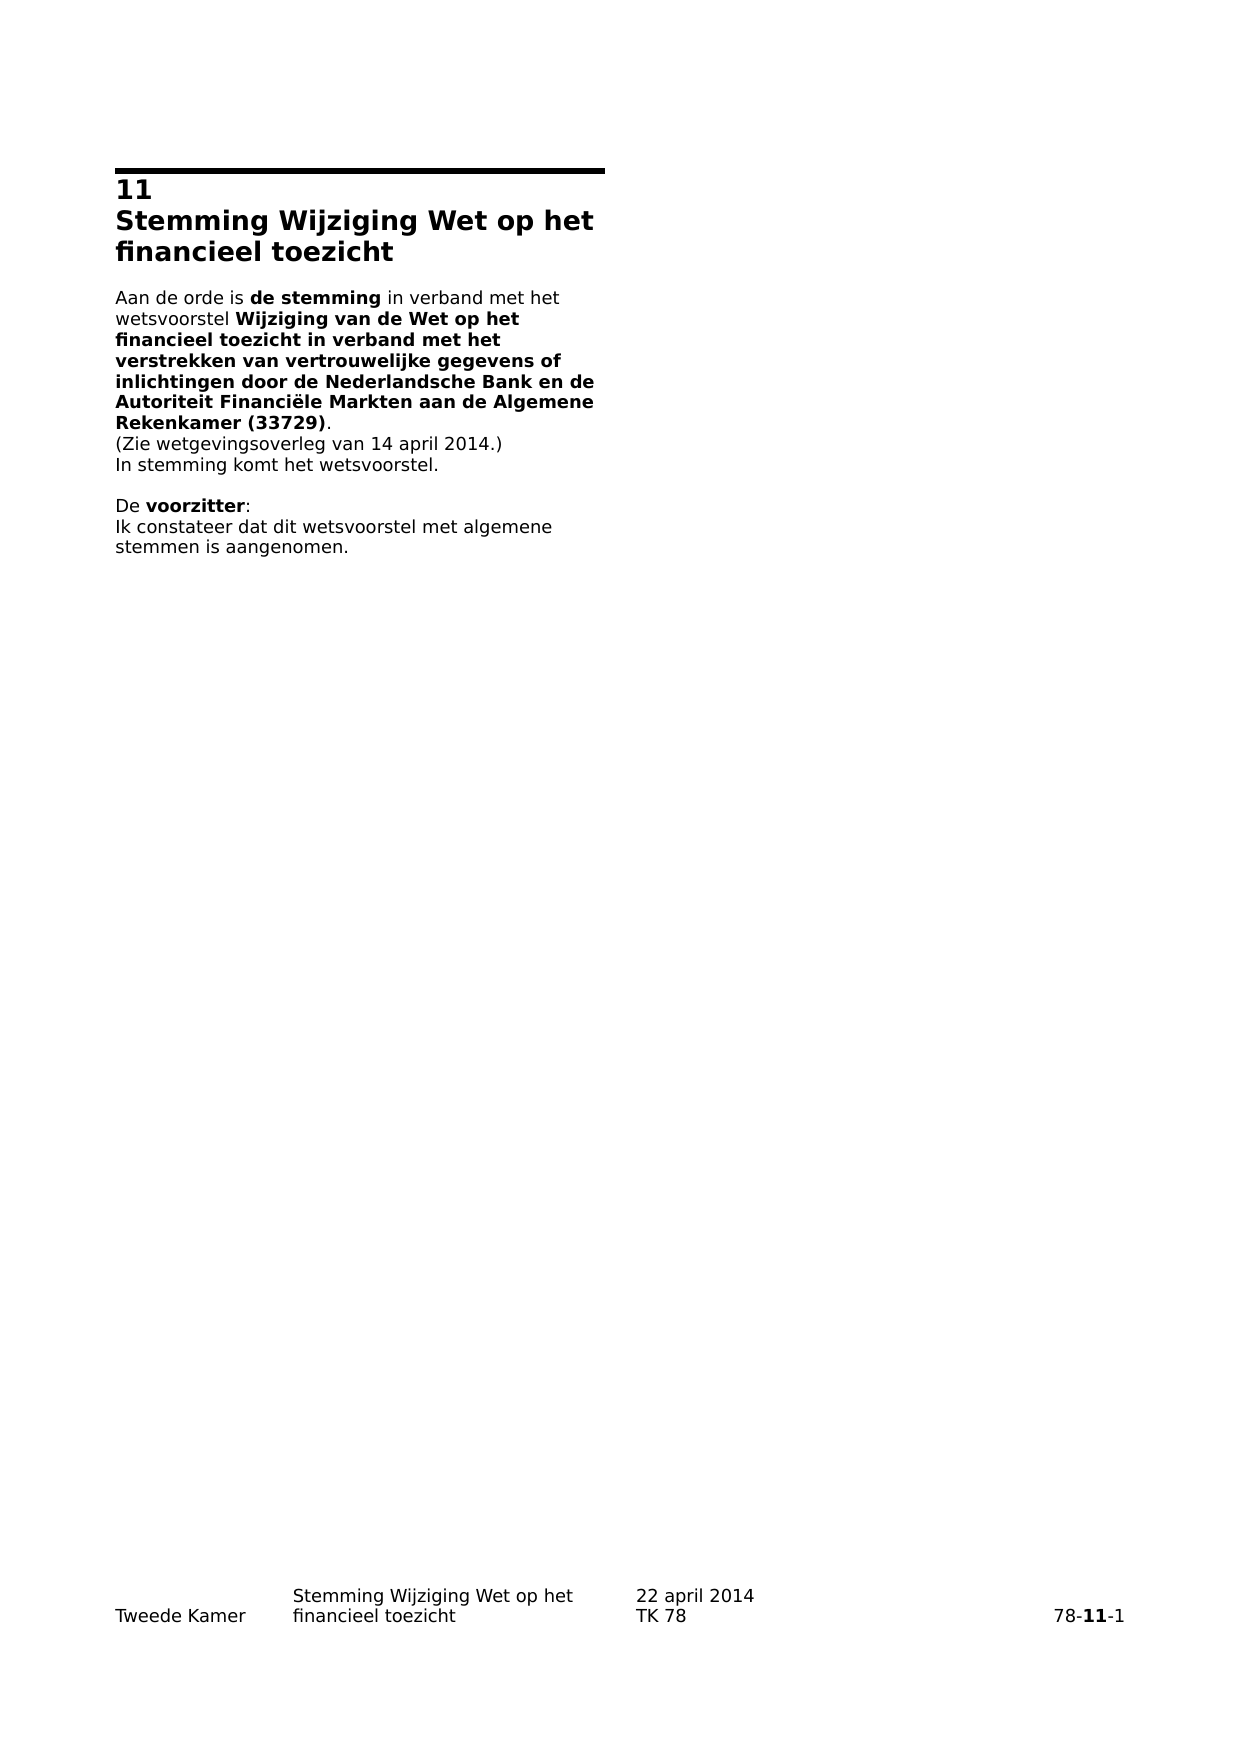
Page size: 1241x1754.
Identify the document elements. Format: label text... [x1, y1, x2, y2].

text Ik constateer dat dit wetsvoorstel met algemene stemmen is aangenomen. [115, 516, 605, 558]
text In stemming komt het wetsvoorstel. [115, 455, 605, 476]
text (Zie wetgevingsoverleg van 14 april 2014.) [115, 434, 605, 455]
text Aan de orde is de stemming in verband met het wetsvoorstel Wijziging van de Wet op het financieel toezicht in verband met het verstrekken van vertrouwelijke gegevens of inlichtingen door de Nederlandsche Bank en de Autoriteit Financiële Markten aan de Algemene Rekenkamer (33729). [115, 288, 605, 434]
title 11 Stemming Wijziging Wet op het financieel toezicht [115, 174, 605, 268]
text De voorzitter: [115, 496, 605, 516]
